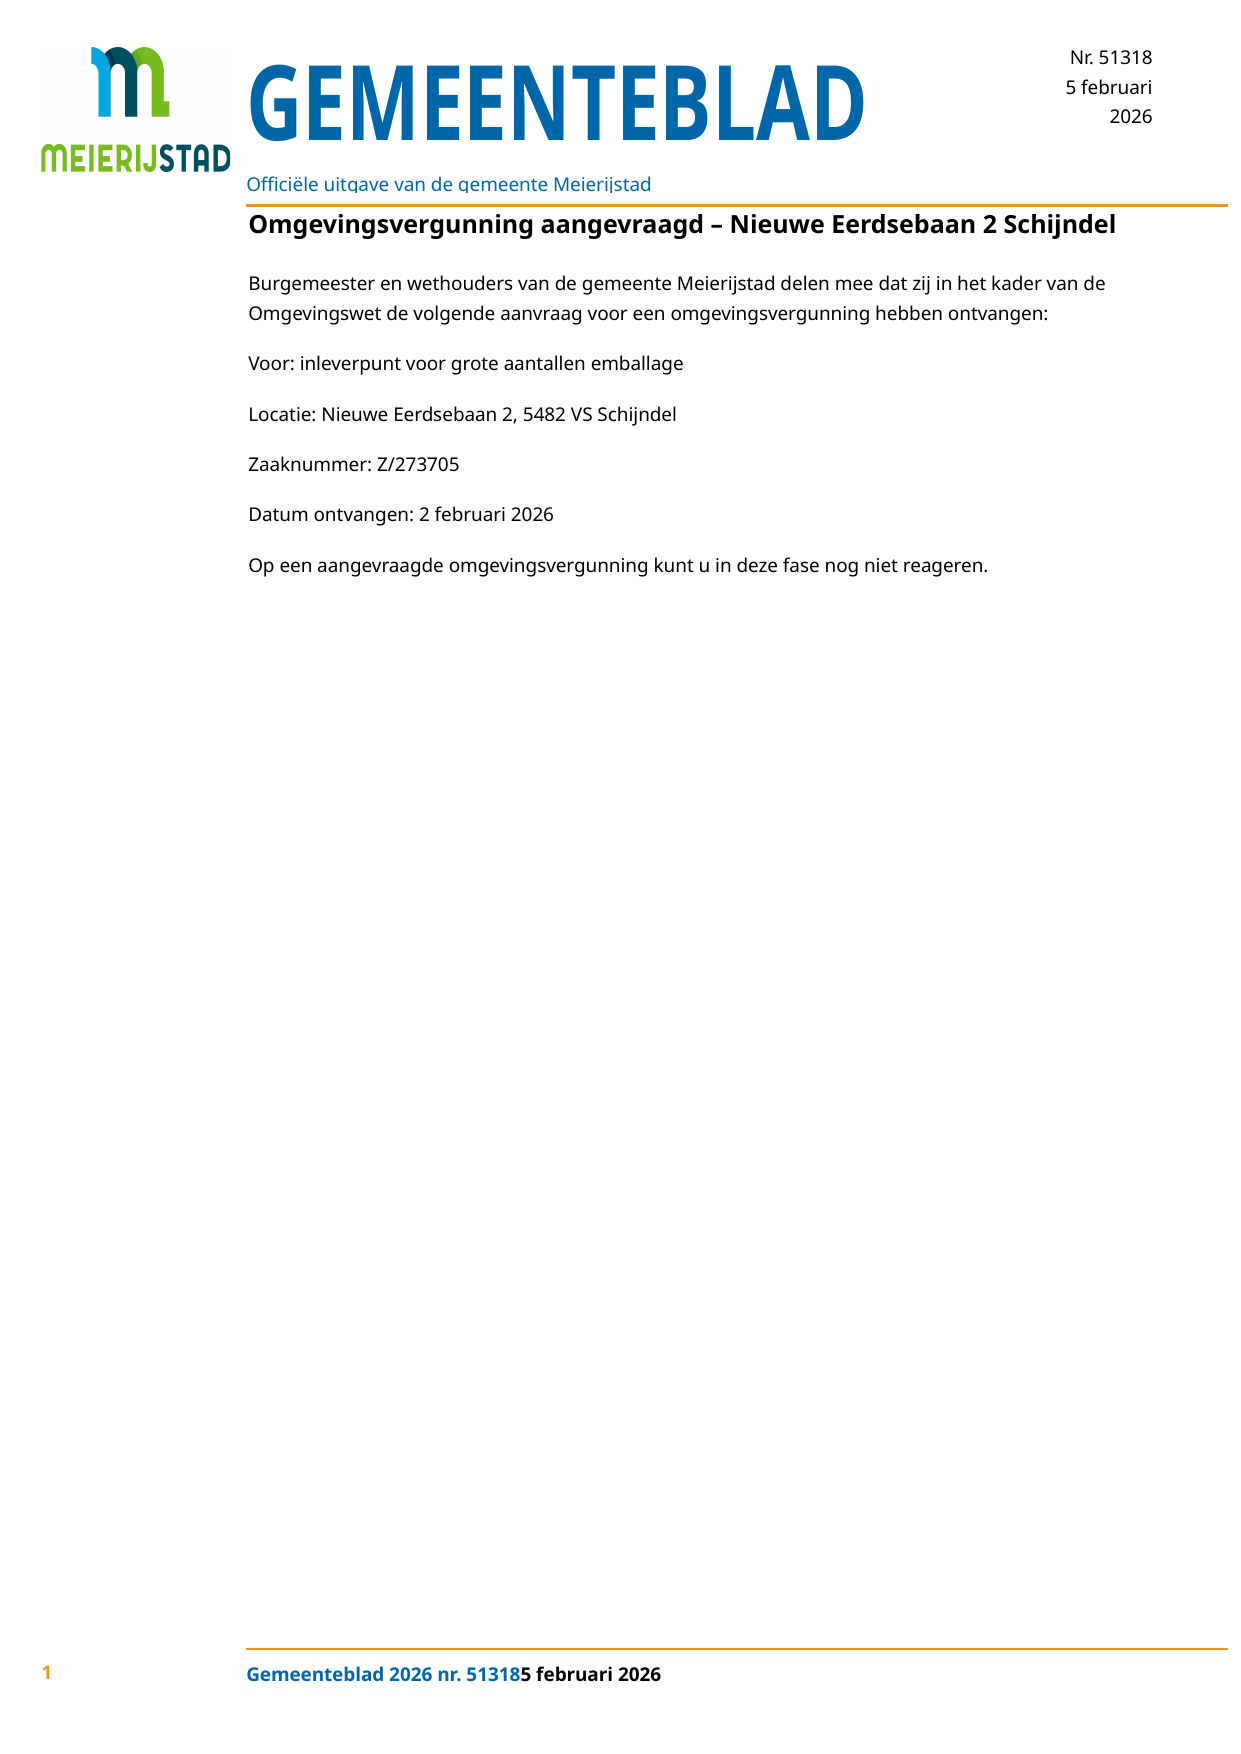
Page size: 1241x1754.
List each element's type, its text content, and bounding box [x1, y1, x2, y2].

text Omgevingsvergunning aangevraagd – Nieuwe Eerdsebaan 2 Schijndel [248, 207, 1152, 241]
text Burgemeester en wethouders van de gemeente Meierijstad delen mee dat zij in het kader van de Omgevingswet de volgende aanvraag voor een omgevingsvergunning hebben ontvangen: [248, 270, 1152, 326]
text Op een aangevraagde omgevingsvergunning kunt u in deze fase nog niet reageren. [248, 552, 1152, 578]
text Locatie: Nieuwe Eerdsebaan 2, 5482 VS Schijndel [248, 401, 1152, 426]
text Zaaknummer: Z/273705 [248, 451, 1152, 477]
text Voor: inleverpunt voor grote aantallen emballage [248, 350, 1152, 376]
picture [41, 47, 231, 172]
text Datum ontvangen: 2 februari 2026 [248, 502, 1152, 527]
